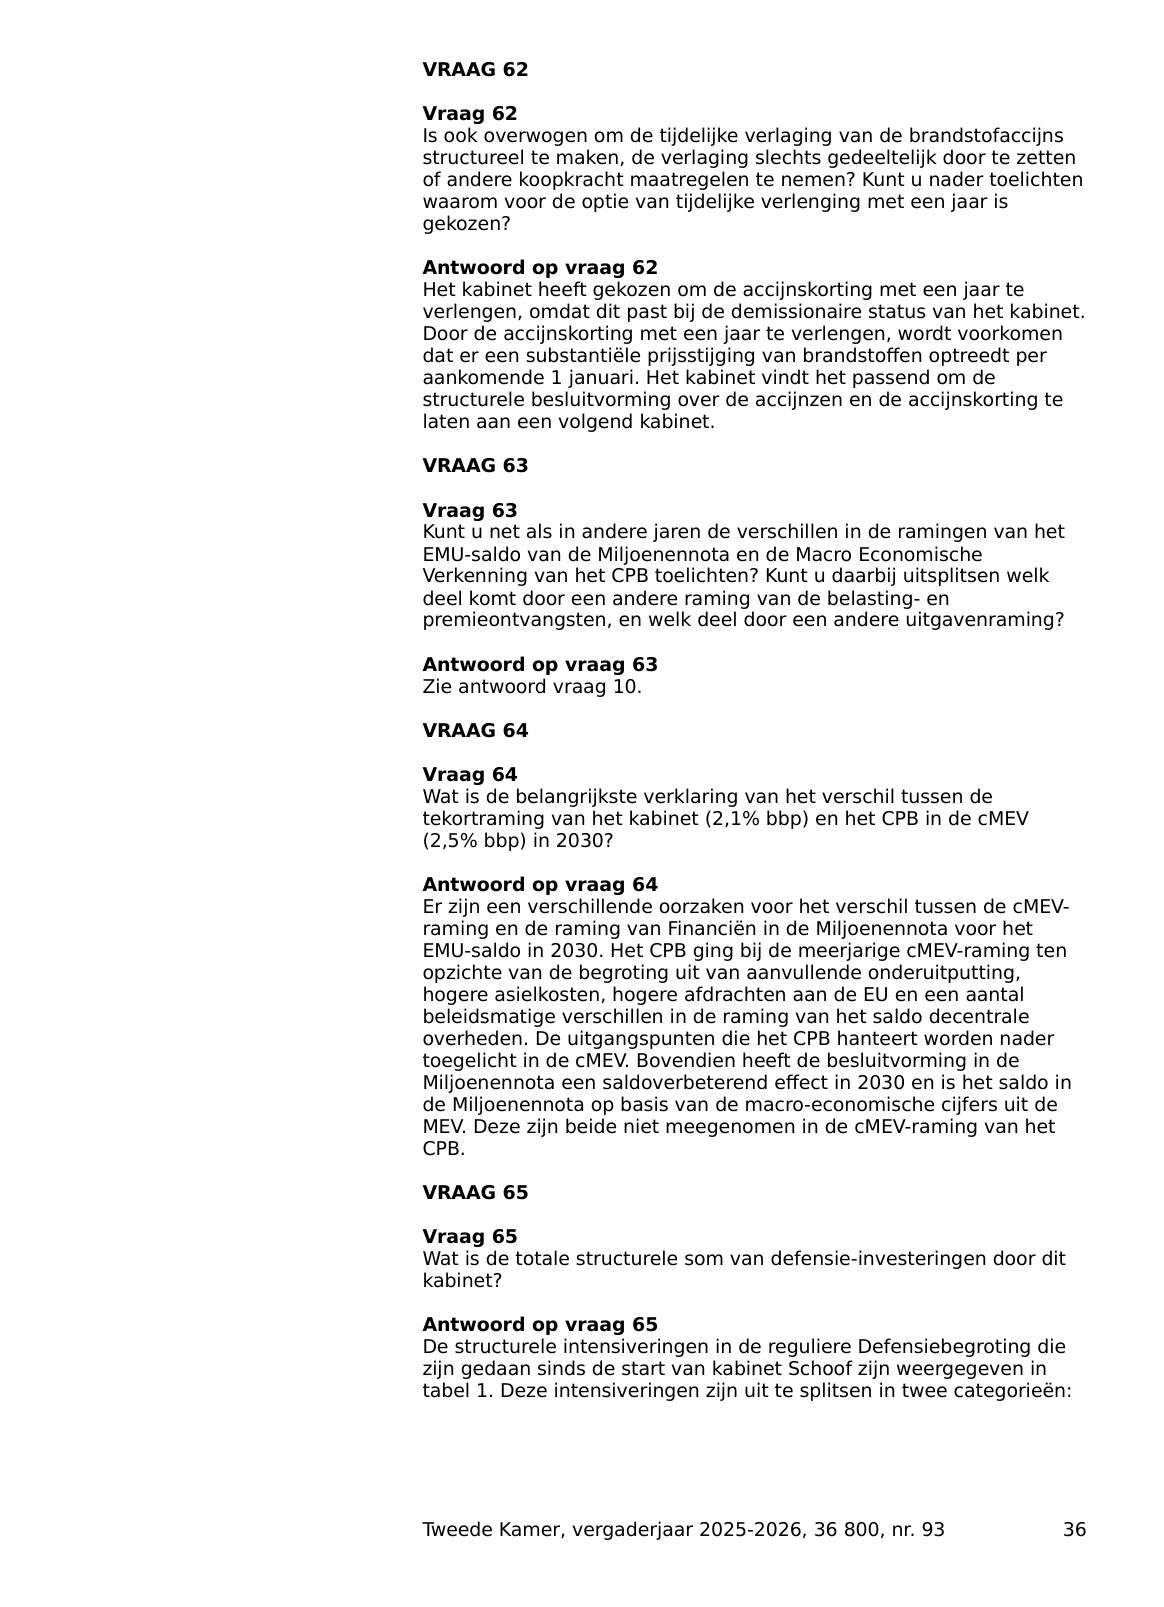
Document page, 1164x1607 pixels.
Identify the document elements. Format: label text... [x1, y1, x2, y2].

text Vraag 62 [422, 103, 1087, 125]
text Er zijn een verschillende oorzaken voor het verschil tussen de cMEV-raming en de raming van Financiën in de Miljoenennota voor het EMU-saldo in 2030. Het CPB ging bij de meerjarige cMEV-raming ten opzichte van de begroting uit van aanvullende onderuitputting, hogere asielkosten, hogere afdrachten aan de EU en een aantal beleidsmatige verschillen in de raming van het saldo decentrale overheden. De uitgangspunten die het CPB hanteert worden nader toegelicht in de cMEV. Bovendien heeft de besluitvorming in de Miljoenennota een saldoverbeterend effect in 2030 en is het saldo in de Miljoenennota op basis van de macro-economische cijfers uit de MEV. Deze zijn beide niet meegenomen in de cMEV-raming van het CPB. [422, 896, 1087, 1160]
text Vraag 64 [422, 764, 1087, 786]
subtitle VRAAG 62 [422, 59, 1087, 81]
text Kunt u net als in andere jaren de verschillen in de ramingen van het EMU-saldo van de Miljoenennota en de Macro Economische Verkenning van het CPB toelichten? Kunt u daarbij uitsplitsen welk deel komt door een andere raming van de belasting- en premieontvangsten, en welk deel door een andere uitgavenraming? [422, 521, 1087, 631]
text Antwoord op vraag 63 [422, 653, 1087, 676]
text De structurele intensiveringen in de reguliere Defensiebegroting die zijn gedaan sinds de start van kabinet Schoof zijn weergegeven in tabel 1. Deze intensiveringen zijn uit te splitsen in twee categorieën: [422, 1336, 1087, 1402]
text Zie antwoord vraag 10. [422, 676, 1087, 697]
subtitle VRAAG 64 [422, 720, 1087, 742]
text Wat is de belangrijkste verklaring van het verschil tussen de tekortraming van het kabinet (2,1% bbp) en het CPB in de cMEV (2,5% bbp) in 2030? [422, 786, 1087, 852]
text Antwoord op vraag 65 [422, 1314, 1087, 1336]
text Is ook overwogen om de tijdelijke verlaging van de brandstofaccijns structureel te maken, de verlaging slechts gedeeltelijk door te zetten of andere koopkracht maatregelen te nemen? Kunt u nader toelichten waarom voor de optie van tijdelijke verlenging met een jaar is gekozen? [422, 125, 1087, 235]
text Antwoord op vraag 64 [422, 874, 1087, 896]
subtitle VRAAG 65 [422, 1182, 1087, 1204]
text Wat is de totale structurele som van defensie-investeringen door dit kabinet? [422, 1248, 1087, 1292]
subtitle VRAAG 63 [422, 455, 1087, 477]
text Het kabinet heeft gekozen om de accijnskorting met een jaar te verlengen, omdat dit past bij de demissionaire status van het kabinet. Door de accijnskorting met een jaar te verlengen, wordt voorkomen dat er een substantiële prijsstijging van brandstoffen optreedt per aankomende 1 januari. Het kabinet vindt het passend om de structurele besluitvorming over de accijnzen en de accijnskorting te laten aan een volgend kabinet. [422, 279, 1087, 433]
text Vraag 65 [422, 1226, 1087, 1248]
text Antwoord op vraag 62 [422, 257, 1087, 279]
text Vraag 63 [422, 499, 1087, 521]
